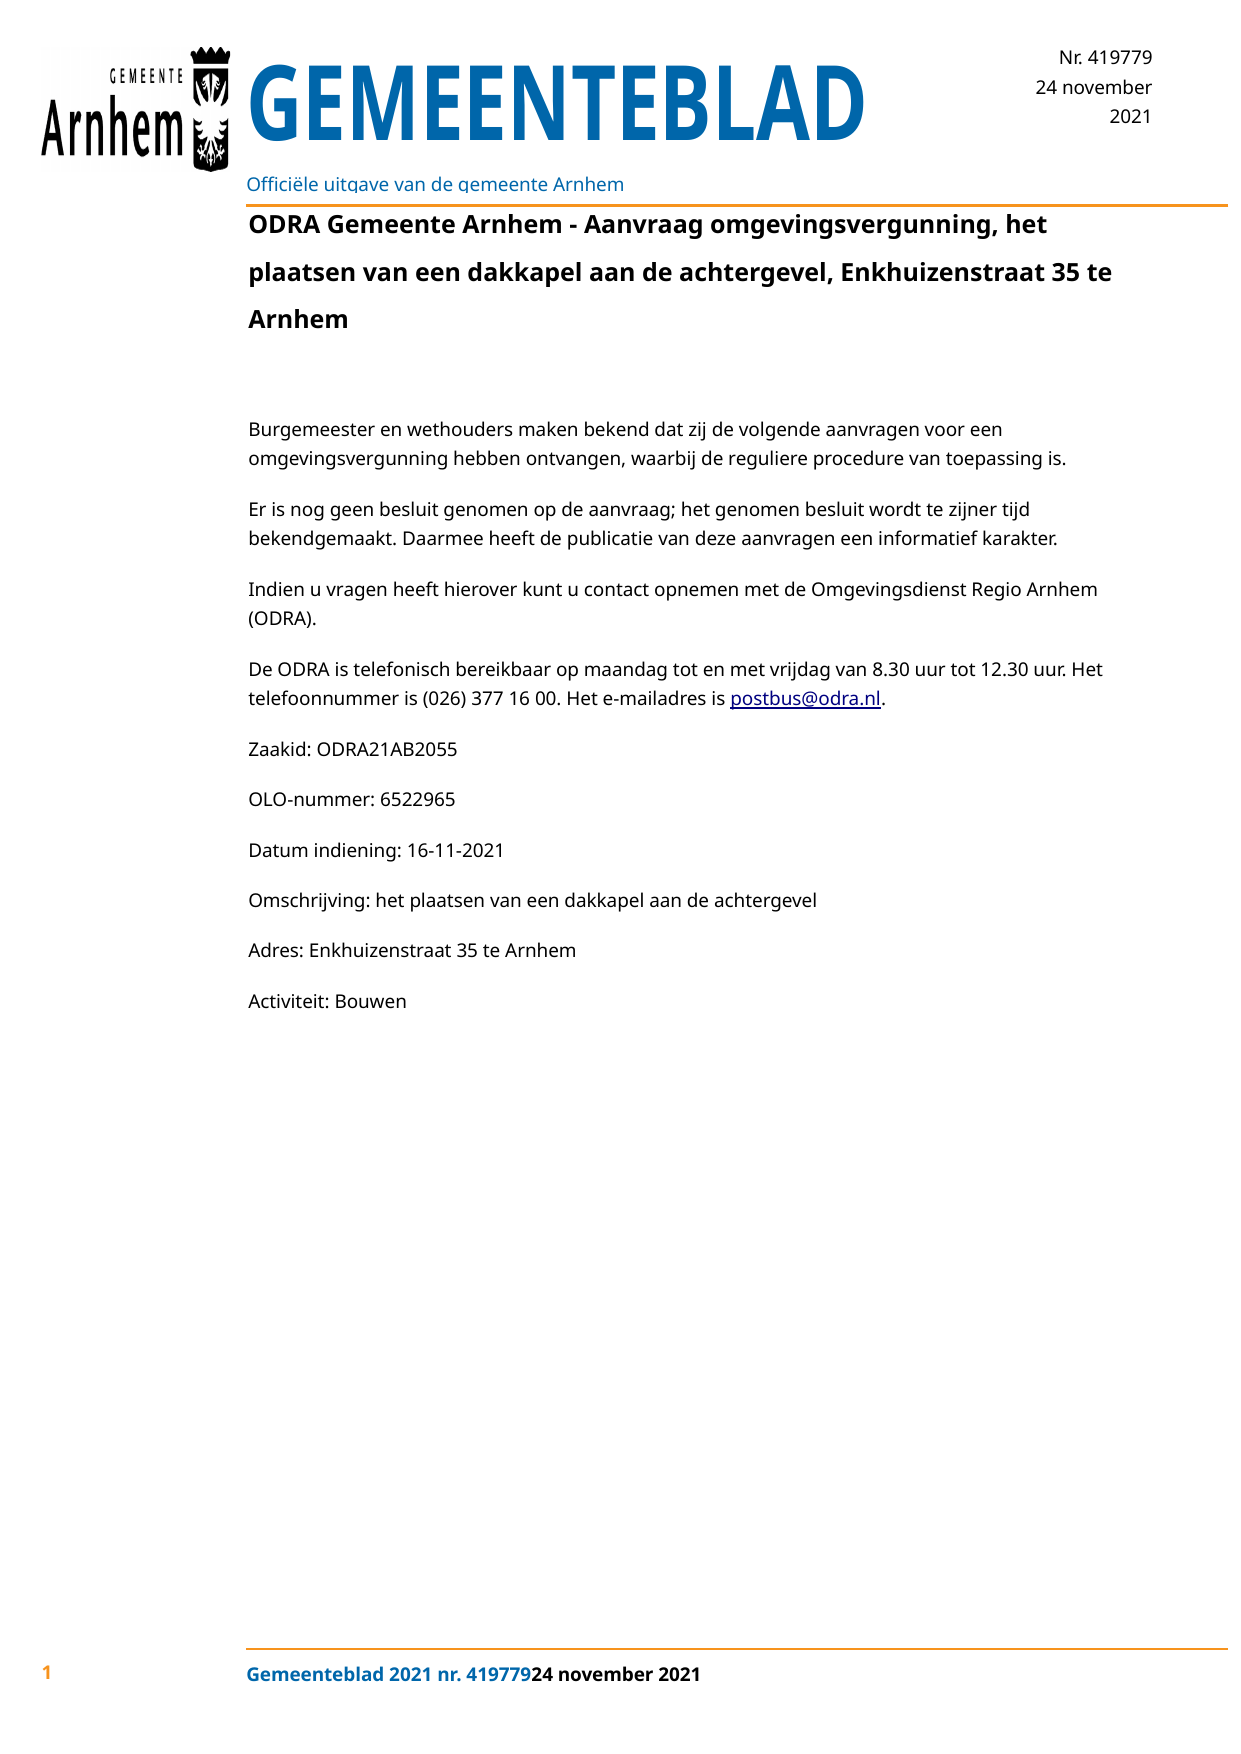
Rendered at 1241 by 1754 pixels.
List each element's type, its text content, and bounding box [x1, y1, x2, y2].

text Datum indiening: 16-11-2021 [248, 837, 1152, 862]
text Burgemeester en wethouders maken bekend dat zij de volgende aanvragen voor een omgevingsvergunning hebben ontvangen, waarbij de reguliere procedure van toepassing is. [248, 416, 1152, 471]
text Omschrijving: het plaatsen van een dakkapel aan de achtergevel [248, 887, 1152, 913]
text Activiteit: Bouwen [248, 988, 1152, 1014]
text ODRA Gemeente Arnhem - Aanvraag omgevingsvergunning, het plaatsen van een dakkapel aan de achtergevel, Enkhuizenstraat 35 te Arnhem [248, 207, 1152, 336]
picture [41, 47, 231, 172]
text Indien u vragen heeft hierover kunt u contact opnemen met de Omgevingsdienst Regio Arnhem (ODRA). [248, 576, 1152, 631]
text Zaakid: ODRA21AB2055 [248, 736, 1152, 762]
text OLO-nummer: 6522965 [248, 786, 1152, 812]
text Adres: Enkhuizenstraat 35 te Arnhem [248, 938, 1152, 963]
text De ODRA is telefonisch bereikbaar op maandag tot en met vrijdag van 8.30 uur tot 12.30 uur. Het telefoonnummer is (026) 377 16 00. Het e-mailadres is postbus@odra.nl. [248, 656, 1152, 711]
text Er is nog geen besluit genomen op de aanvraag; het genomen besluit wordt te zijner tijd bekendgemaakt. Daarmee heeft de publicatie van deze aanvragen een informatief karakter. [248, 496, 1152, 551]
